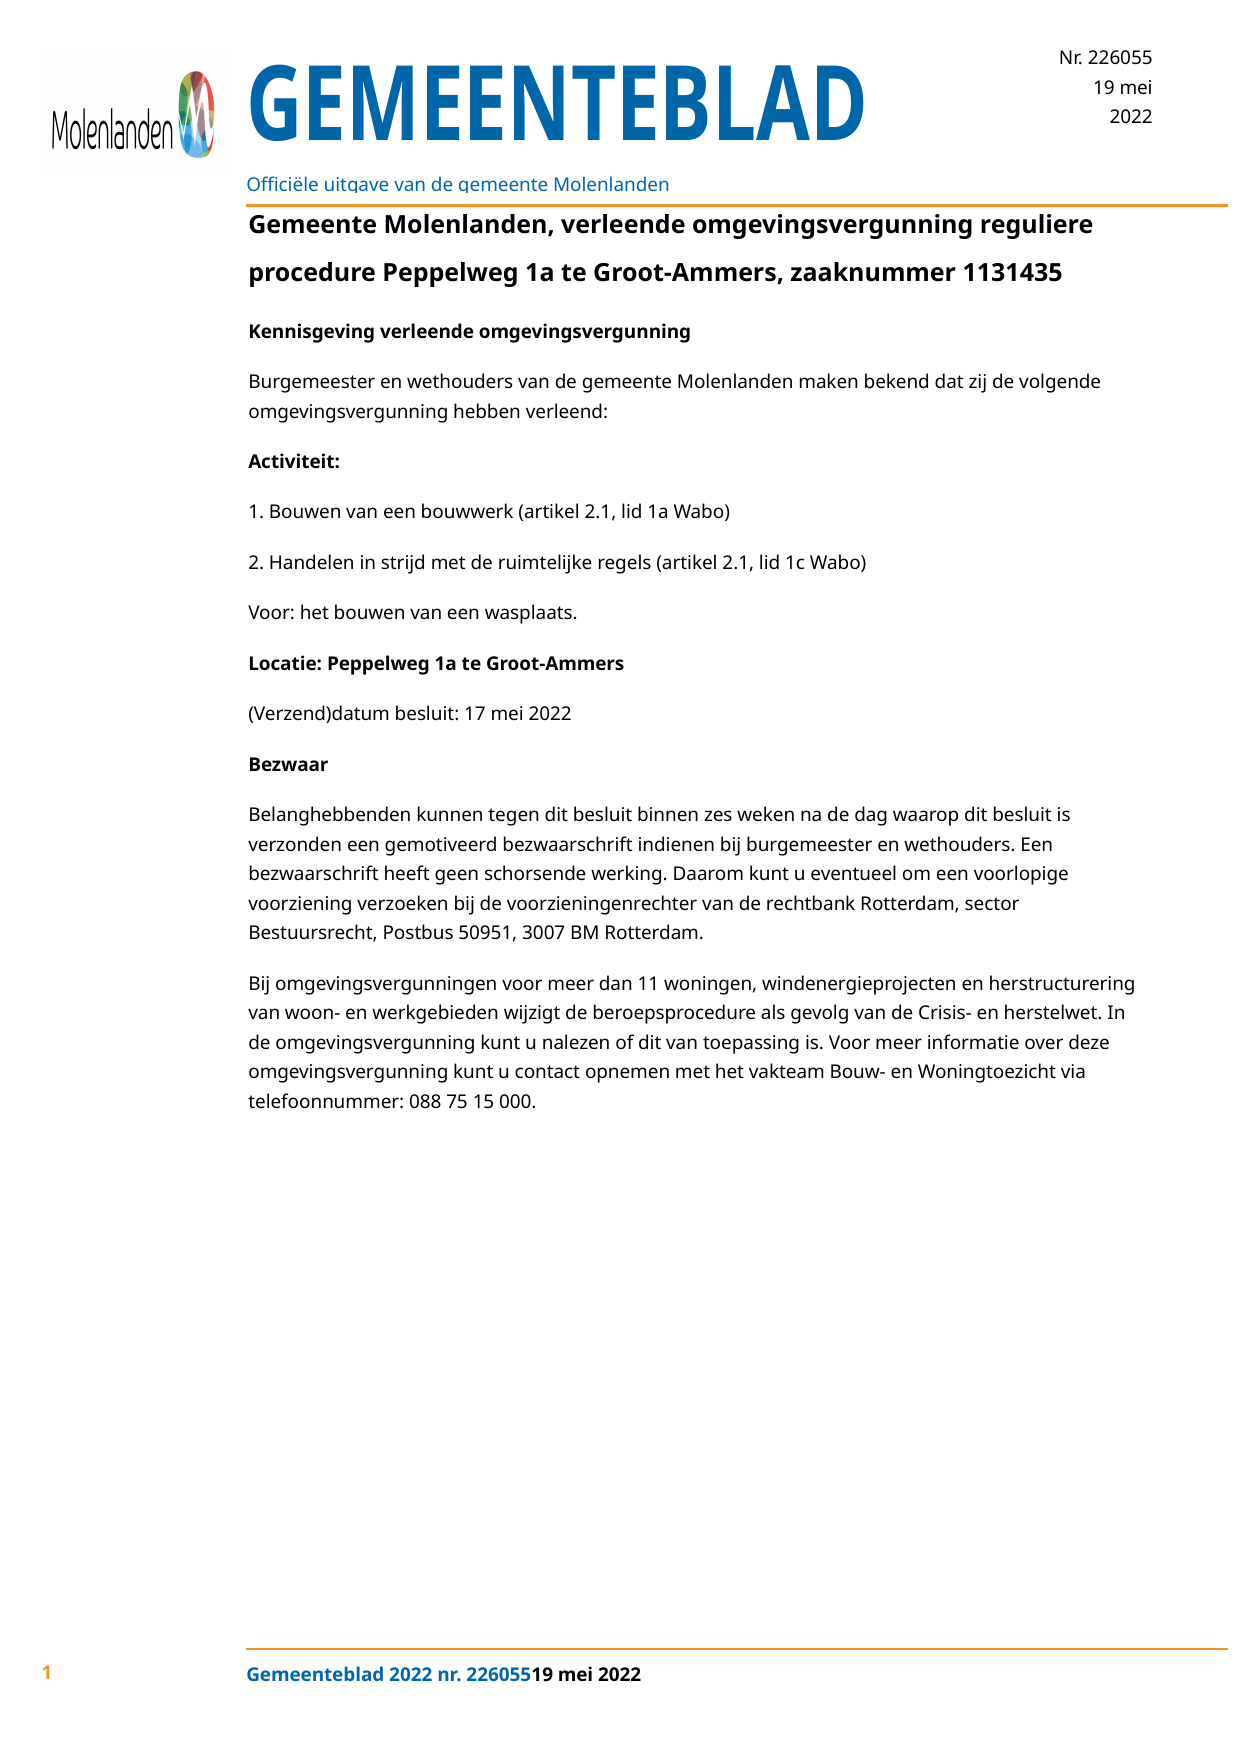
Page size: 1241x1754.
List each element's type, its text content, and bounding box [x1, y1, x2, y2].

text Activiteit: [248, 448, 1152, 474]
text Burgemeester en wethouders van de gemeente Molenlanden maken bekend dat zij de volgende omgevingsvergunning hebben verleend: [248, 368, 1152, 424]
text Gemeente Molenlanden, verleende omgevingsvergunning reguliere procedure Peppelweg 1a te Groot-Ammers, zaaknummer 1131435 [248, 207, 1152, 288]
text (Verzend)datum besluit: 17 mei 2022 [248, 700, 1152, 726]
text Kennisgeving verleende omgevingsvergunning [248, 318, 1152, 344]
text Locatie: Peppelweg 1a te Groot-Ammers [248, 650, 1152, 676]
picture [41, 47, 231, 172]
text Bij omgevingsvergunningen voor meer dan 11 woningen, windenergieprojecten en herstructurering van woon- en werkgebieden wijzigt de beroepsprocedure als gevolg van de Crisis- en herstelwet. In de omgevingsvergunning kunt u nalezen of dit van toepassing is. Voor meer informatie over deze omgevingsvergunning kunt u contact opnemen met het vakteam Bouw- en Woningtoezicht via telefoonnummer: 088 75 15 000. [248, 970, 1152, 1114]
text Belanghebbenden kunnen tegen dit besluit binnen zes weken na de dag waarop dit besluit is verzonden een gemotiveerd bezwaarschrift indienen bij burgemeester en wethouders. Een bezwaarschrift heeft geen schorsende werking. Daarom kunt u eventueel om een voorlopige voorziening verzoeken bij de voorzieningenrechter van de rechtbank Rotterdam, sector Bestuursrecht, Postbus 50951, 3007 BM Rotterdam. [248, 801, 1152, 945]
text 2. Handelen in strijd met de ruimtelijke regels (artikel 2.1, lid 1c Wabo) [248, 549, 1152, 575]
text Voor: het bouwen van een wasplaats. [248, 599, 1152, 625]
text 1. Bouwen van een bouwwerk (artikel 2.1, lid 1a Wabo) [248, 499, 1152, 524]
text Bezwaar [248, 751, 1152, 777]
